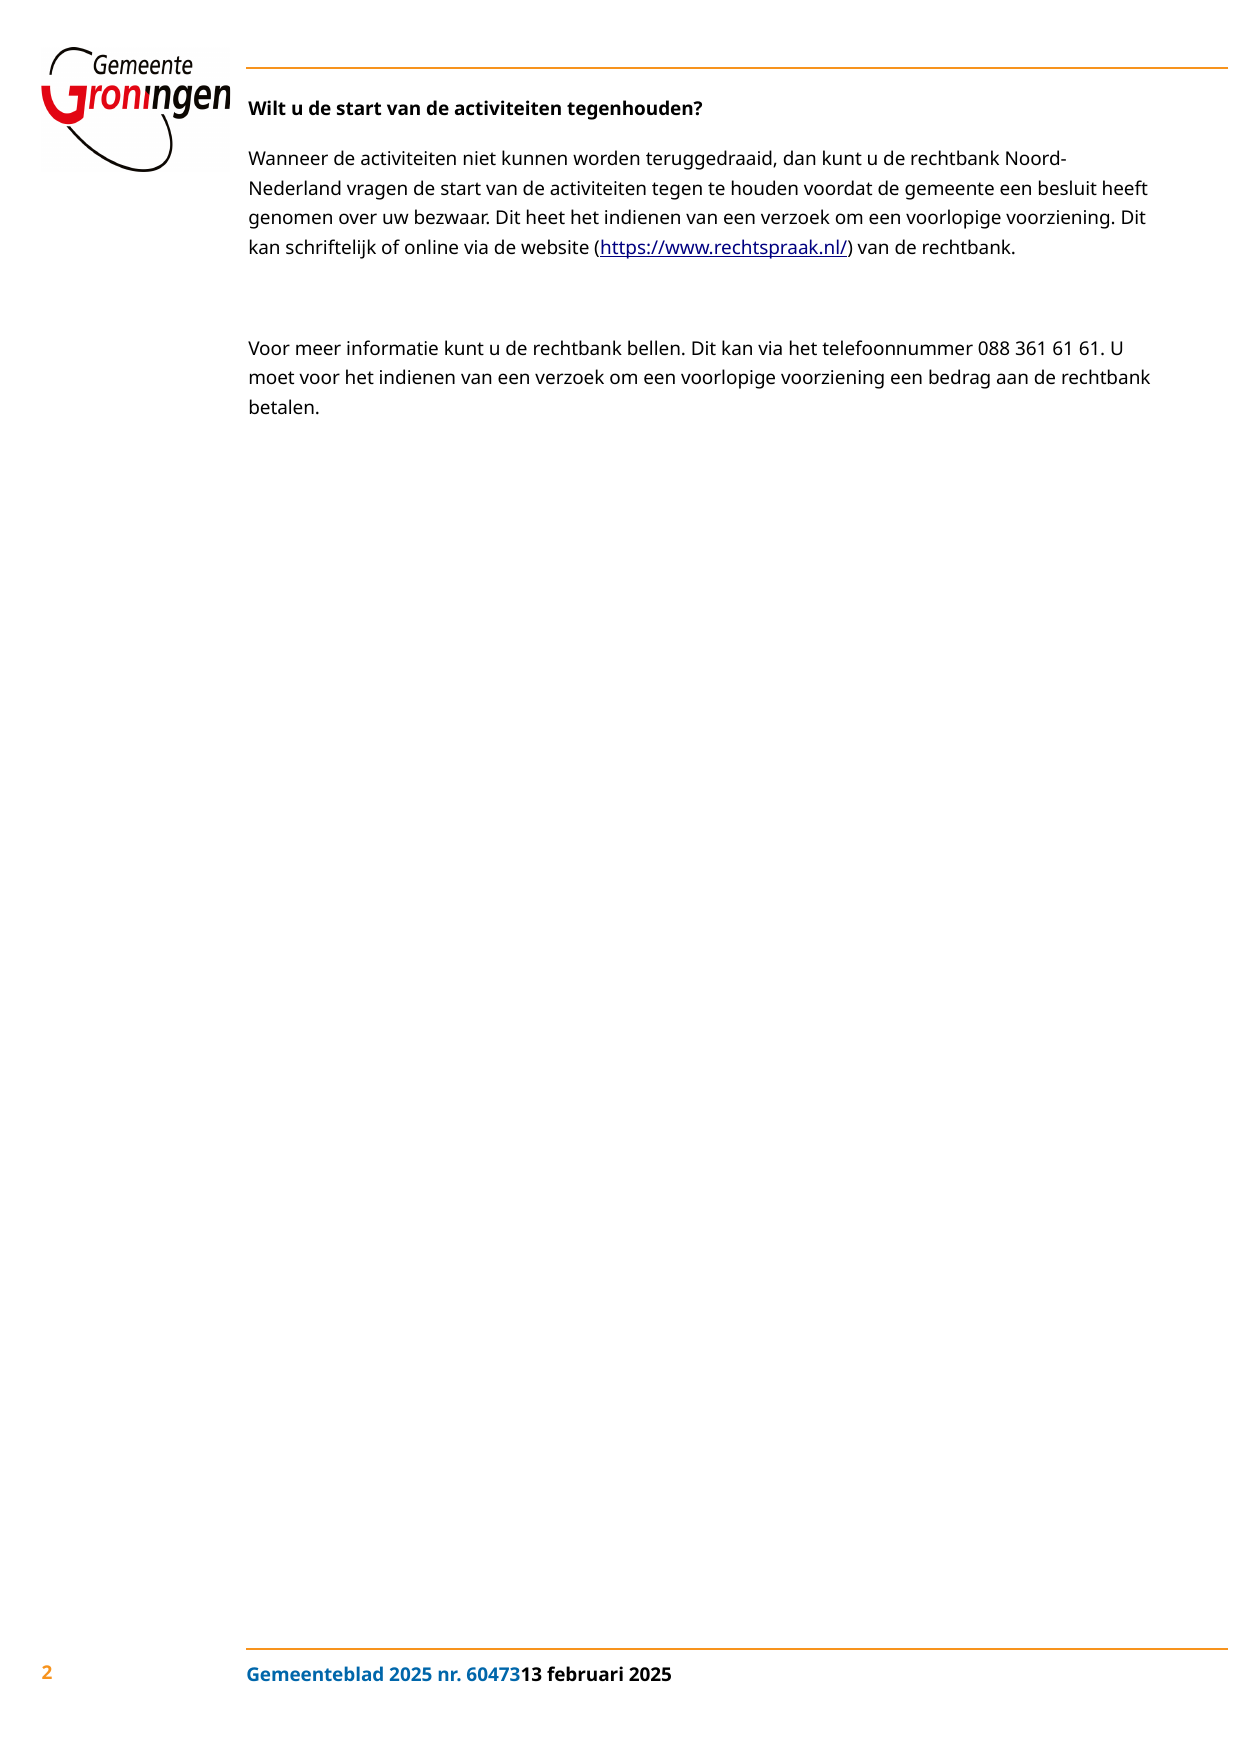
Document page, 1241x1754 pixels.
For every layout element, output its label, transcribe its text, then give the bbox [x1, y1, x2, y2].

text Wanneer de activiteiten niet kunnen worden teruggedraaid, dan kunt u de rechtbank Noord-Nederland vragen de start van de activiteiten tegen te houden voordat de gemeente een besluit heeft genomen over uw bezwaar. Dit heet het indienen van een verzoek om een voorlopige voorziening. Dit kan schriftelijk of online via de website (https://www.rechtspraak.nl/) van de rechtbank. [248, 145, 1152, 260]
picture [41, 47, 231, 172]
text Voor meer informatie kunt u de rechtbank bellen. Dit kan via het telefoonnummer 088 361 61 61. U moet voor het indienen van een verzoek om een voorlopige voorziening een bedrag aan de rechtbank betalen. [248, 335, 1152, 420]
text Wilt u de start van de activiteiten tegenhouden? [248, 95, 1152, 121]
